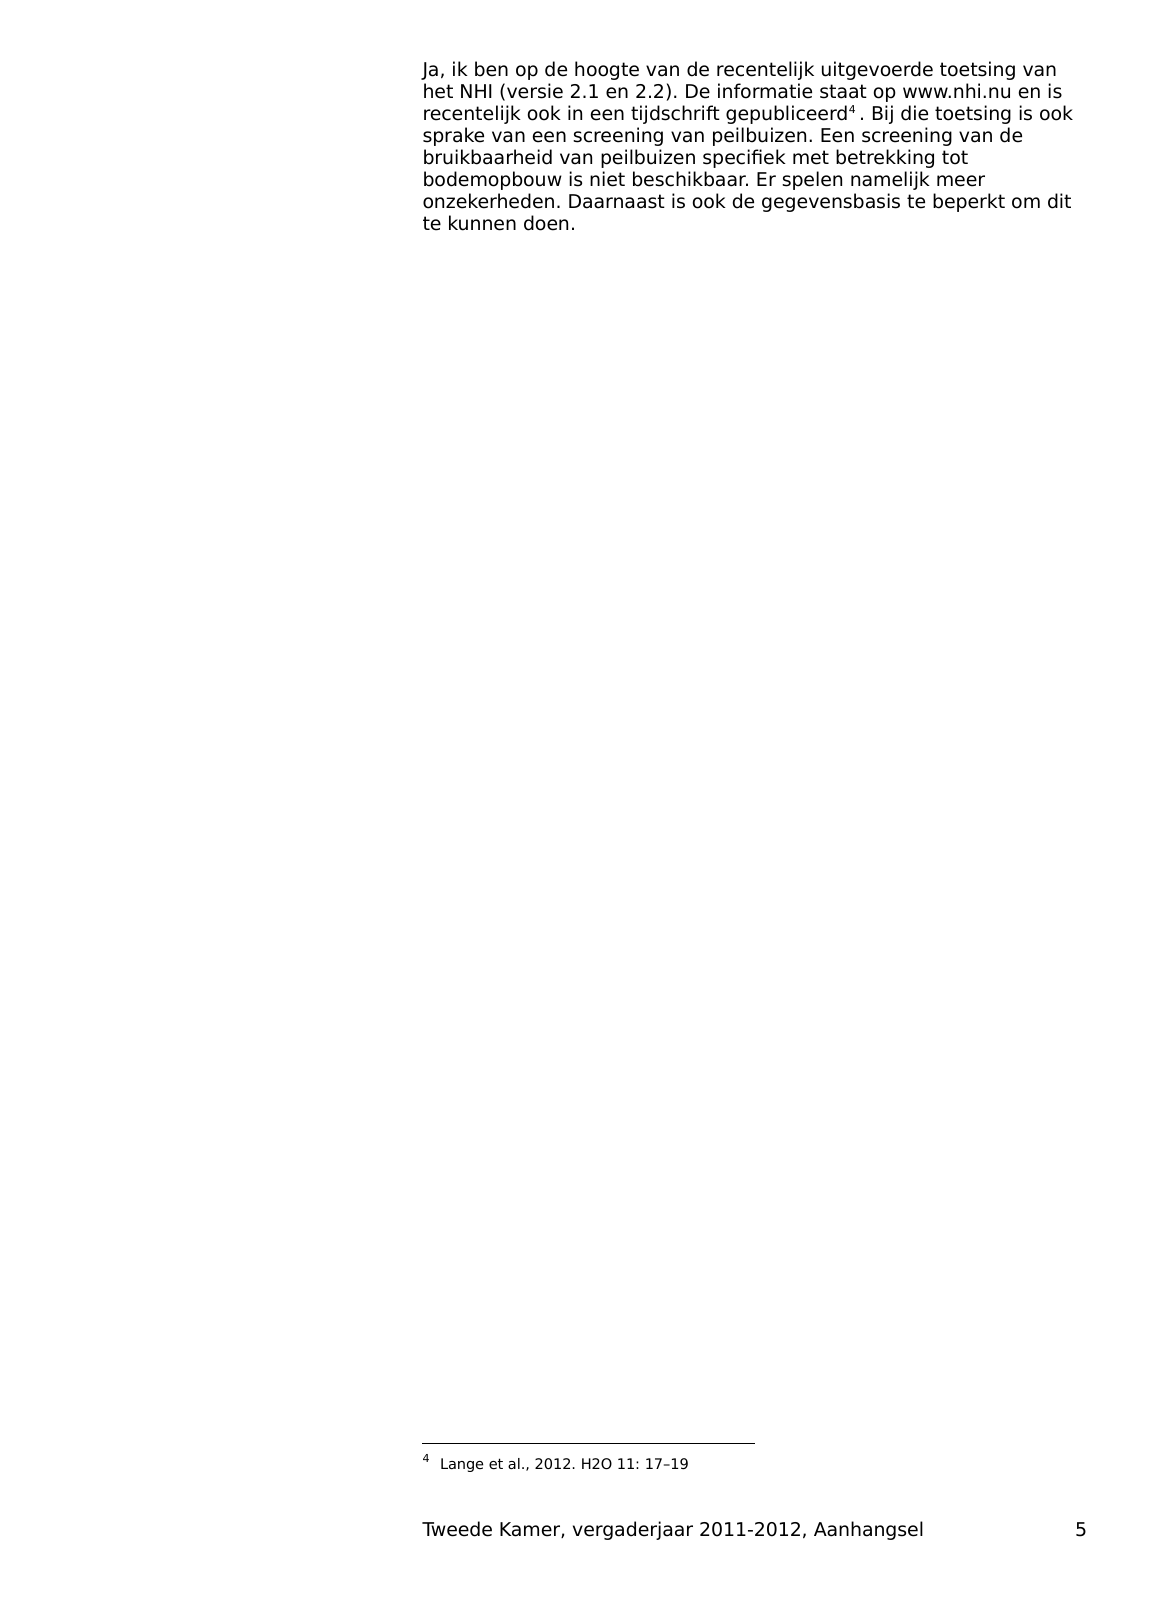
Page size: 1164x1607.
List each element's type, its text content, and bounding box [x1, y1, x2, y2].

text Lange et al., 2012. H2O 11: 17–19 [422, 1452, 1087, 1474]
text Ja, ik ben op de hoogte van de recentelijk uitgevoerde toetsing van het NHI (versie 2.1 en 2.2). De informatie staat op www.nhi.nu en is recentelijk ook in een tijdschrift gepubliceerd. Bij die toetsing is ook sprake van een screening van peilbuizen. Een screening van de bruikbaarheid van peilbuizen specifiek met betrekking tot bodemopbouw is niet beschikbaar. Er spelen namelijk meer onzekerheden. Daarnaast is ook de gegevensbasis te beperkt om dit te kunnen doen. [422, 59, 1087, 235]
